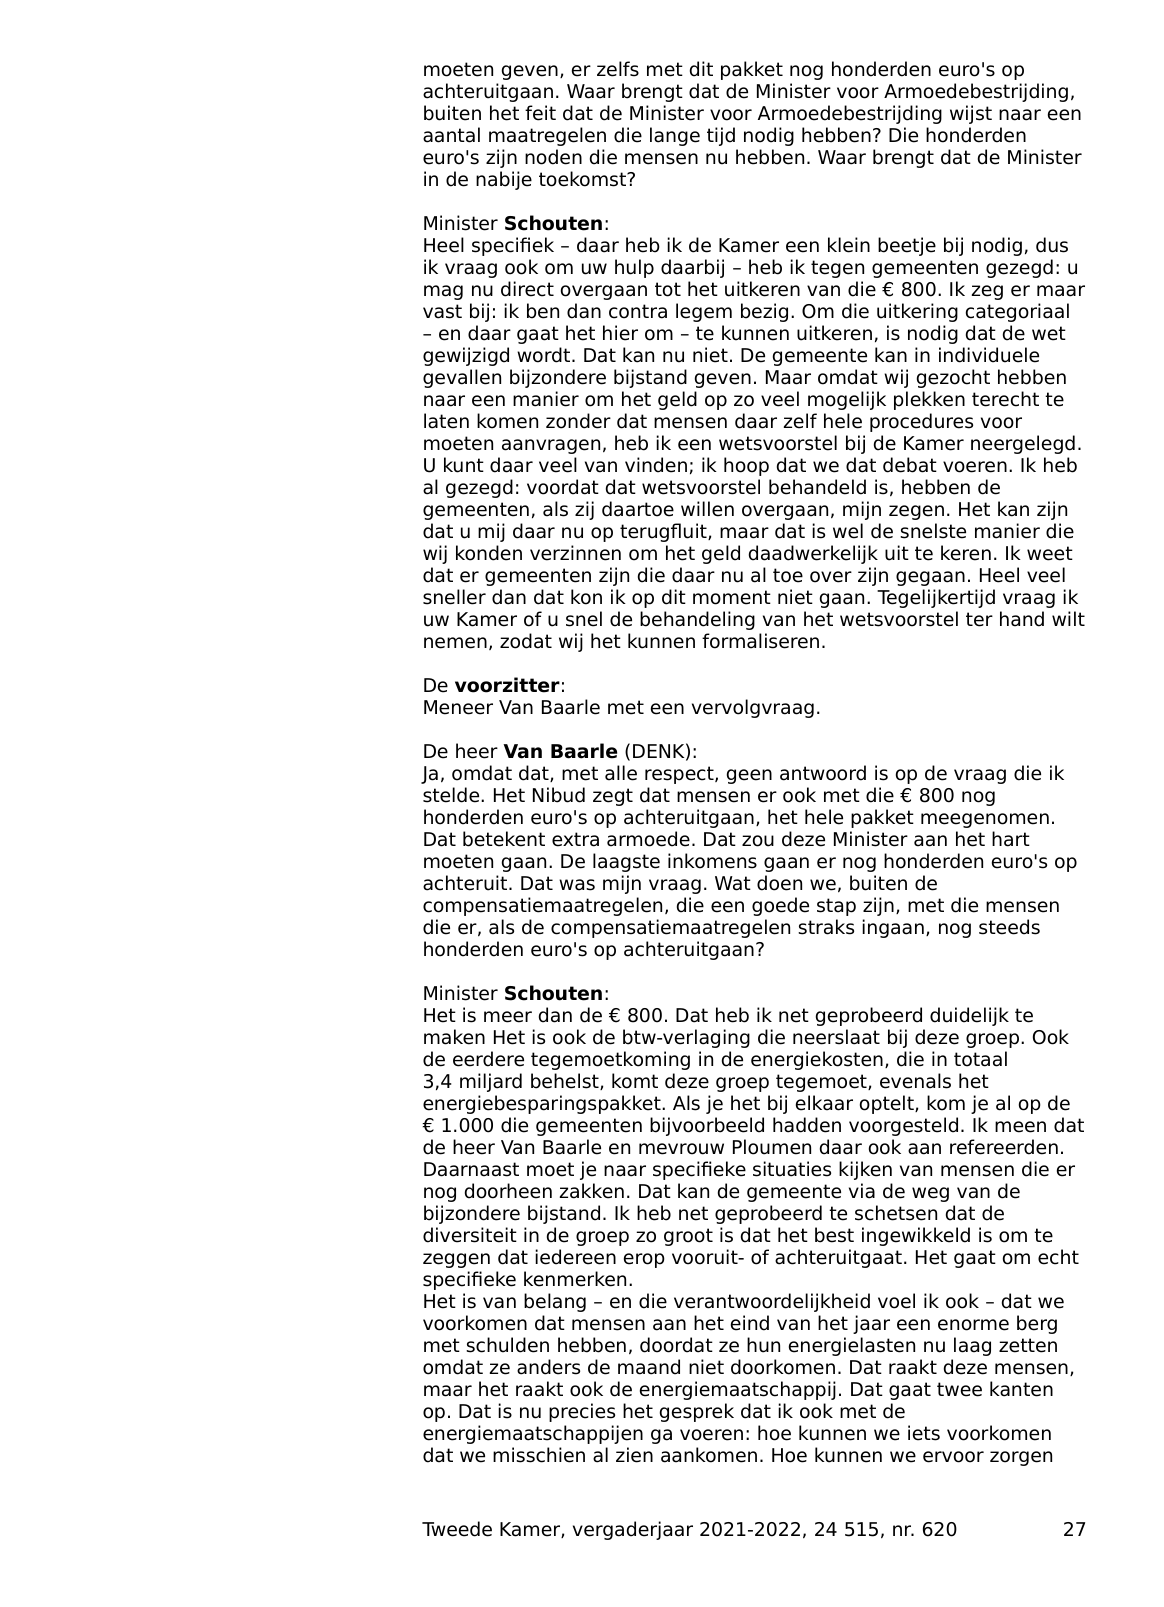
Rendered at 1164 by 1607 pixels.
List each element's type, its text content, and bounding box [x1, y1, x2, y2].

text Het is van belang – en die verantwoordelijkheid voel ik ook – dat we voorkomen dat mensen aan het eind van het jaar een enorme berg met schulden hebben, doordat ze hun energielasten nu laag zetten omdat ze anders de maand niet doorkomen. Dat raakt deze mensen, maar het raakt ook de energiemaatschappij. Dat gaat twee kanten op. Dat is nu precies het gesprek dat ik ook met de energiemaatschappijen ga voeren: hoe kunnen we iets voorkomen dat we misschien al zien aankomen. Hoe kunnen we ervoor zorgen [422, 1291, 1087, 1467]
text De voorzitter: [422, 675, 1087, 697]
text Minister Schouten: [422, 213, 1087, 235]
text Het is meer dan de € 800. Dat heb ik net geprobeerd duidelijk te maken Het is ook de btw-verlaging die neerslaat bij deze groep. Ook de eerdere tegemoetkoming in de energiekosten, die in totaal 3,4 miljard behelst, komt deze groep tegemoet, evenals het energiebesparingspakket. Als je het bij elkaar optelt, kom je al op de € 1.000 die gemeenten bijvoorbeeld hadden voorgesteld. Ik meen dat de heer Van Baarle en mevrouw Ploumen daar ook aan refereerden. Daarnaast moet je naar specifieke situaties kijken van mensen die er nog doorheen zakken. Dat kan de gemeente via de weg van de bijzondere bijstand. Ik heb net geprobeerd te schetsen dat de diversiteit in de groep zo groot is dat het best ingewikkeld is om te zeggen dat iedereen erop vooruit- of achteruitgaat. Het gaat om echt specifieke kenmerken. [422, 1005, 1087, 1291]
text De heer Van Baarle (DENK): [422, 741, 1087, 763]
text Heel specifiek – daar heb ik de Kamer een klein beetje bij nodig, dus ik vraag ook om uw hulp daarbij – heb ik tegen gemeenten gezegd: u mag nu direct overgaan tot het uitkeren van die € 800. Ik zeg er maar vast bij: ik ben dan contra legem bezig. Om die uitkering categoriaal – en daar gaat het hier om – te kunnen uitkeren, is nodig dat de wet gewijzigd wordt. Dat kan nu niet. De gemeente kan in individuele gevallen bijzondere bijstand geven. Maar omdat wij gezocht hebben naar een manier om het geld op zo veel mogelijk plekken terecht te laten komen zonder dat mensen daar zelf hele procedures voor moeten aanvragen, heb ik een wetsvoorstel bij de Kamer neergelegd. U kunt daar veel van vinden; ik hoop dat we dat debat voeren. Ik heb al gezegd: voordat dat wetsvoorstel behandeld is, hebben de gemeenten, als zij daartoe willen overgaan, mijn zegen. Het kan zijn dat u mij daar nu op terugfluit, maar dat is wel de snelste manier die wij konden verzinnen om het geld daadwerkelijk uit te keren. Ik weet dat er gemeenten zijn die daar nu al toe over zijn gegaan. Heel veel sneller dan dat kon ik op dit moment niet gaan. Tegelijkertijd vraag ik uw Kamer of u snel de behandeling van het wetsvoorstel ter hand wilt nemen, zodat wij het kunnen formaliseren. [422, 235, 1087, 653]
text Meneer Van Baarle met een vervolgvraag. [422, 697, 1087, 719]
text moeten geven, er zelfs met dit pakket nog honderden euro's op achteruitgaan. Waar brengt dat de Minister voor Armoedebestrijding, buiten het feit dat de Minister voor Armoedebestrijding wijst naar een aantal maatregelen die lange tijd nodig hebben? Die honderden euro's zijn noden die mensen nu hebben. Waar brengt dat de Minister in de nabije toekomst? [422, 59, 1087, 191]
text Minister Schouten: [422, 983, 1087, 1005]
text Ja, omdat dat, met alle respect, geen antwoord is op de vraag die ik stelde. Het Nibud zegt dat mensen er ook met die € 800 nog honderden euro's op achteruitgaan, het hele pakket meegenomen. Dat betekent extra armoede. Dat zou deze Minister aan het hart moeten gaan. De laagste inkomens gaan er nog honderden euro's op achteruit. Dat was mijn vraag. Wat doen we, buiten de compensatiemaatregelen, die een goede stap zijn, met die mensen die er, als de compensatiemaatregelen straks ingaan, nog steeds honderden euro's op achteruitgaan? [422, 763, 1087, 961]
